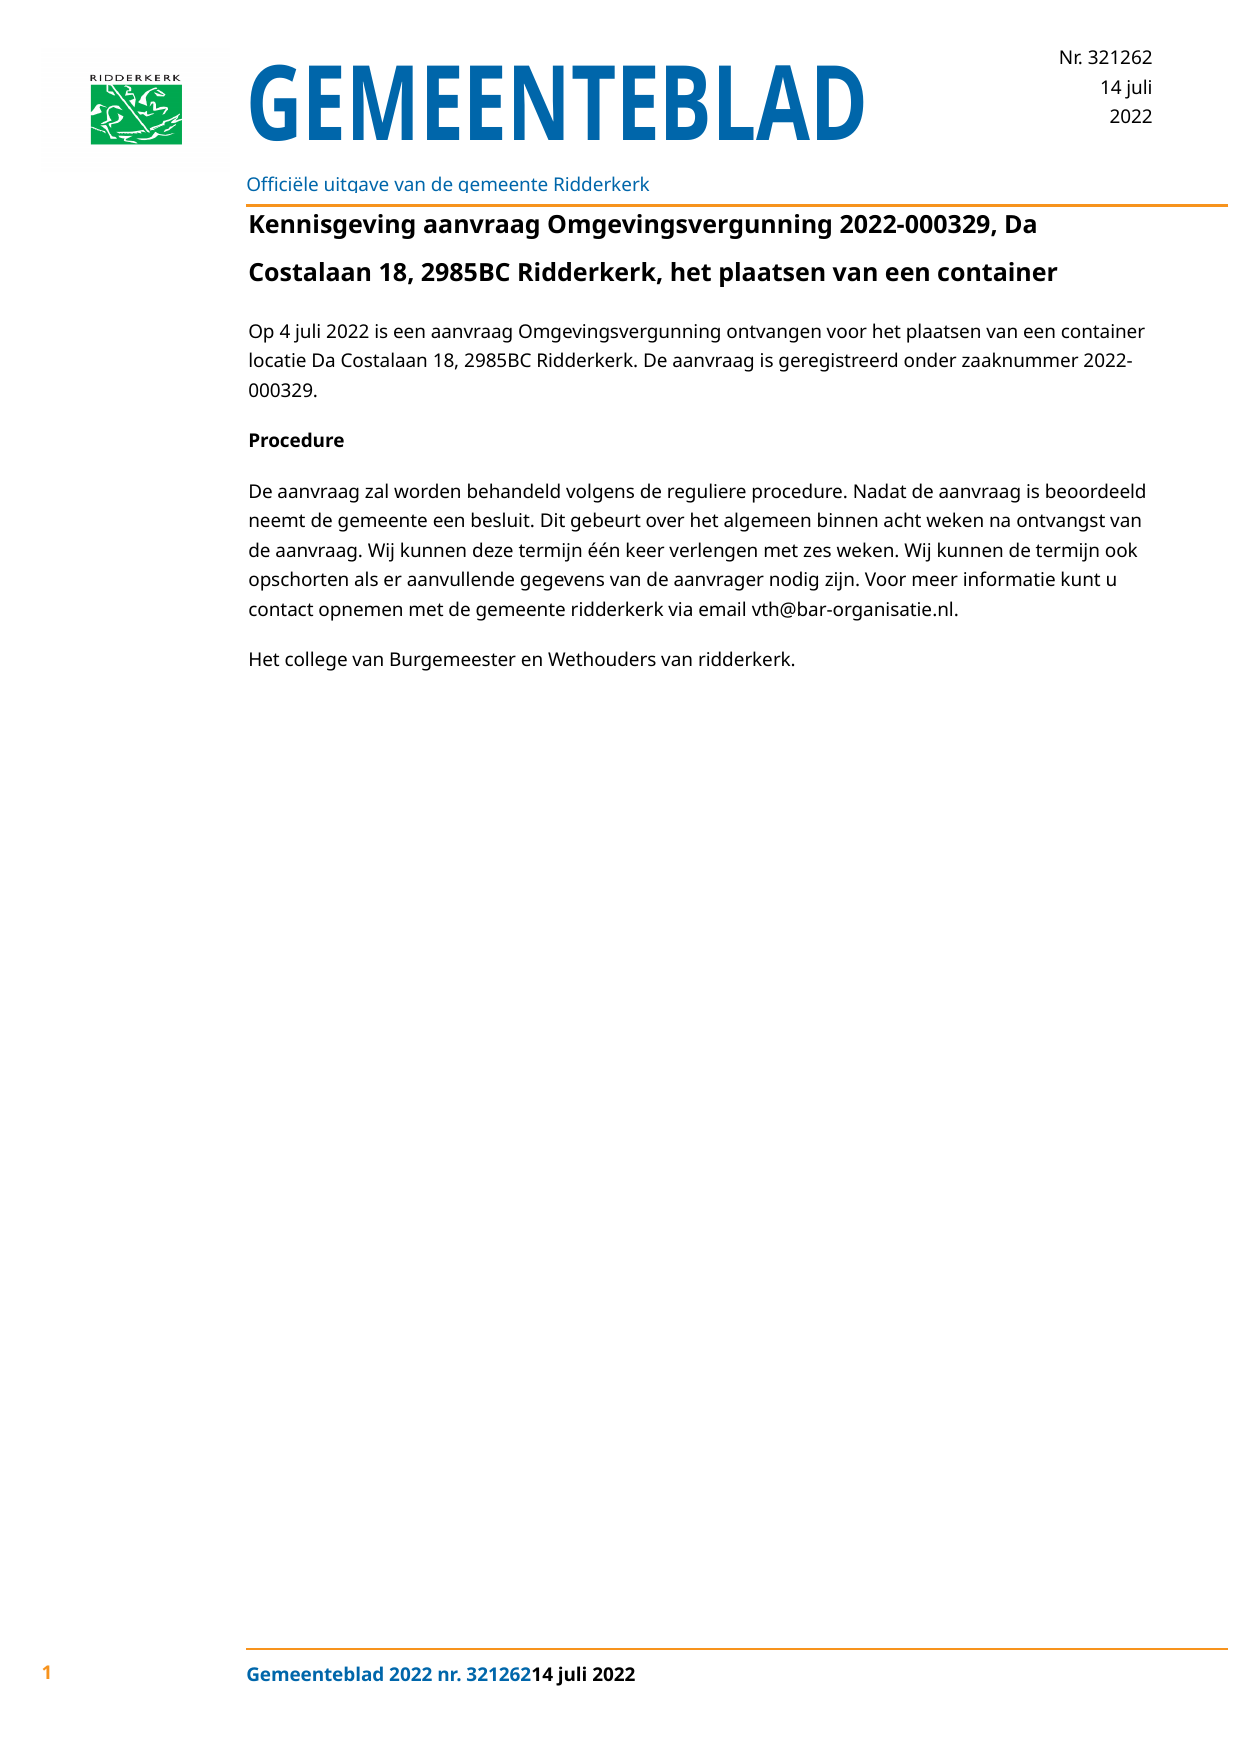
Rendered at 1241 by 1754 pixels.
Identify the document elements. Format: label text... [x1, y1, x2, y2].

text Op 4 juli 2022 is een aanvraag Omgevingsvergunning ontvangen voor het plaatsen van een container locatie Da Costalaan 18, 2985BC Ridderkerk. De aanvraag is geregistreerd onder zaaknummer 2022-000329. [248, 318, 1152, 403]
picture [41, 47, 231, 172]
text Het college van Burgemeester en Wethouders van ridderkerk. [248, 647, 1152, 672]
text Kennisgeving aanvraag Omgevingsvergunning 2022-000329, Da Costalaan 18, 2985BC Ridderkerk, het plaatsen van een container [248, 207, 1152, 288]
text Procedure [248, 427, 1152, 453]
text De aanvraag zal worden behandeld volgens de reguliere procedure. Nadat de aanvraag is beoordeeld neemt de gemeente een besluit. Dit gebeurt over het algemeen binnen acht weken na ontvangst van de aanvraag. Wij kunnen deze termijn één keer verlengen met zes weken. Wij kunnen de termijn ook opschorten als er aanvullende gegevens van de aanvrager nodig zijn. Voor meer informatie kunt u contact opnemen met de gemeente ridderkerk via email vth@bar-organisatie.nl. [248, 478, 1152, 622]
